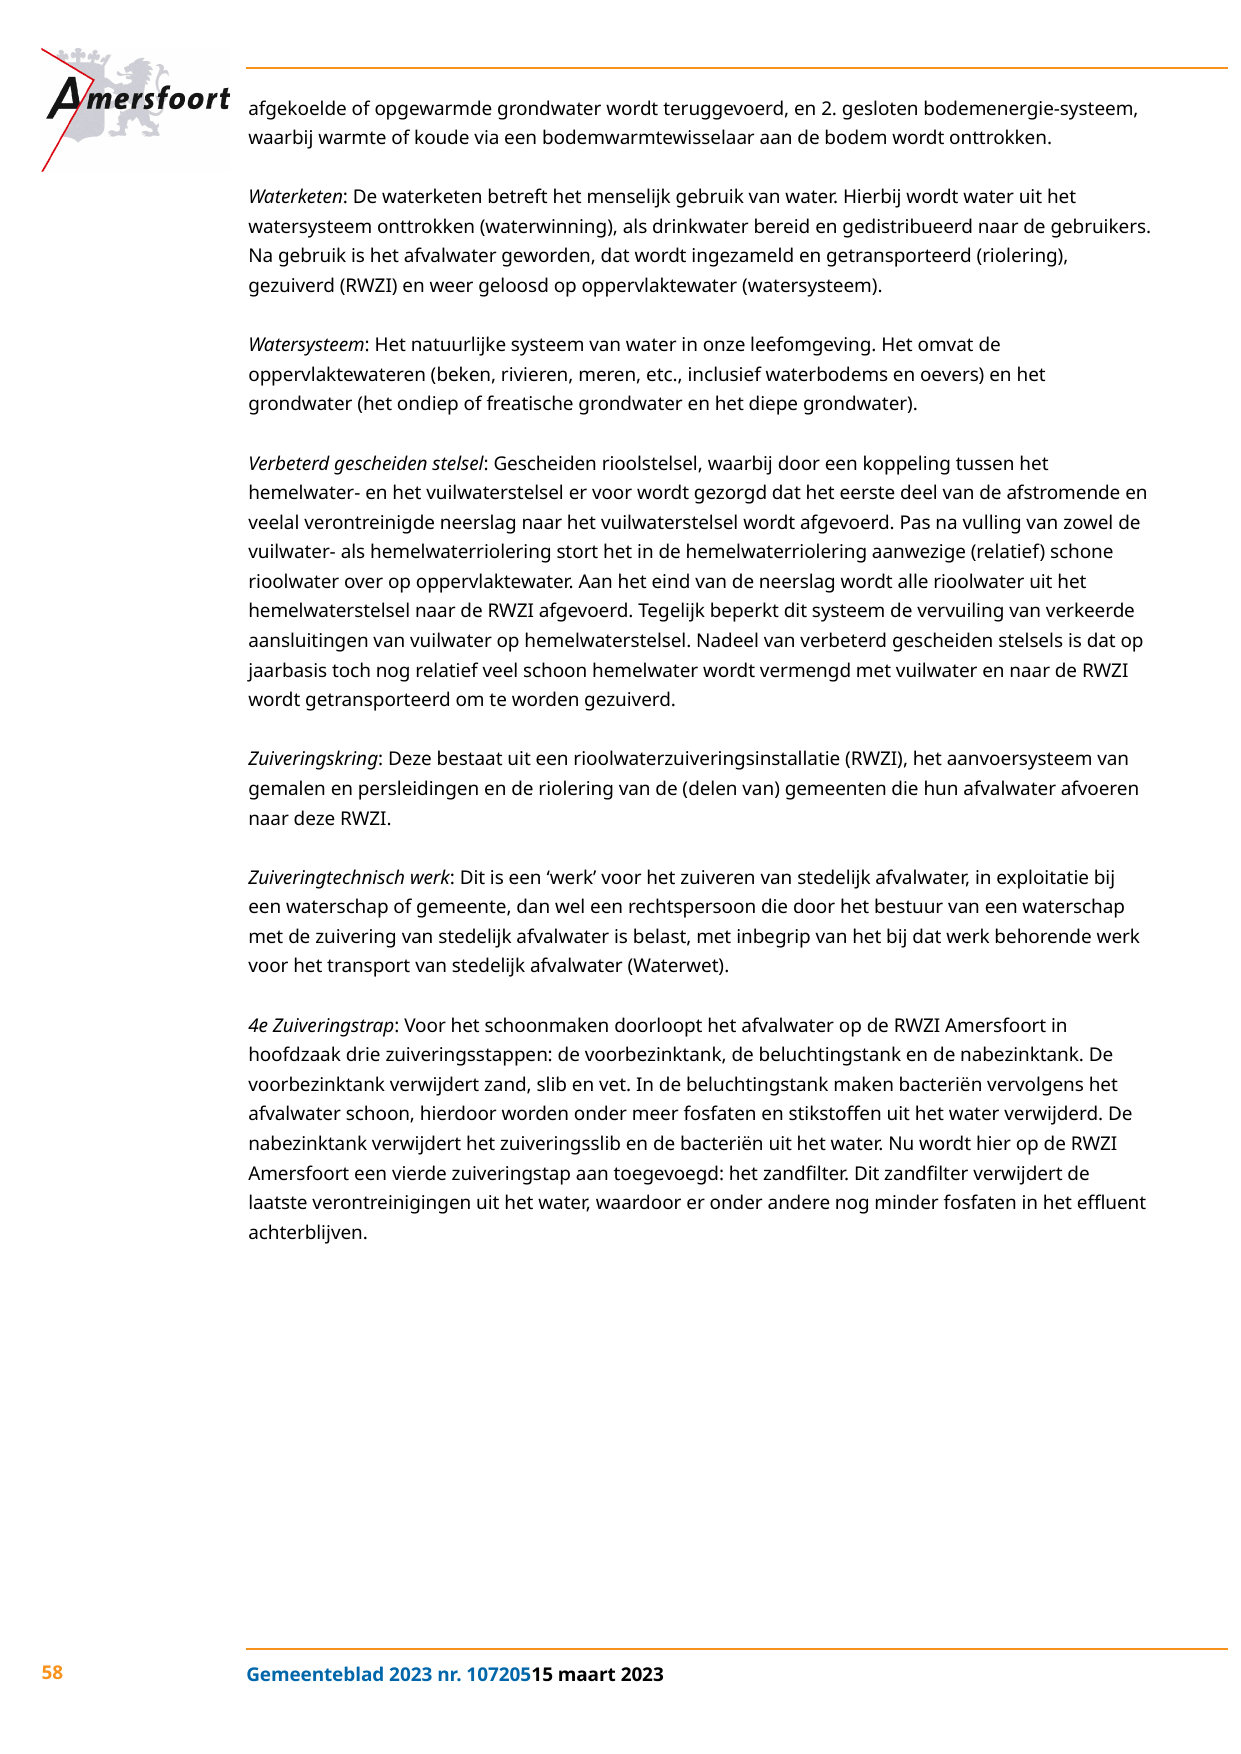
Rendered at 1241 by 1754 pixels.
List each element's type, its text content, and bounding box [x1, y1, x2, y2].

text Zuiveringskring: Deze bestaat uit een rioolwaterzuiveringsinstallatie (RWZI), het aanvoersysteem van gemalen en persleidingen en de riolering van de (delen van) gemeenten die hun afvalwater afvoeren naar deze RWZI. [248, 746, 1152, 831]
text Verbeterd gescheiden stelsel: Gescheiden rioolstelsel, waarbij door een koppeling tussen het hemelwater- en het vuilwaterstelsel er voor wordt gezorgd dat het eerste deel van de afstromende en veelal verontreinigde neerslag naar het vuilwaterstelsel wordt afgevoerd. Pas na vulling van zowel de vuilwater- als hemelwaterriolering stort het in de hemelwaterriolering aanwezige (relatief) schone rioolwater over op oppervlaktewater. Aan het eind van de neerslag wordt alle rioolwater uit het hemelwaterstelsel naar de RWZI afgevoerd. Tegelijk beperkt dit systeem de vervuiling van verkeerde aansluitingen van vuilwater op hemelwaterstelsel. Nadeel van verbeterd gescheiden stelsels is dat op jaarbasis toch nog relatief veel schoon hemelwater wordt vermengd met vuilwater en naar de RWZI wordt getransporteerd om te worden gezuiverd. [248, 450, 1152, 712]
text Watersysteem: Het natuurlijke systeem van water in onze leefomgeving. Het omvat de oppervlaktewateren (beken, rivieren, meren, etc., inclusief waterbodems en oevers) en het grondwater (het ondiep of freatische grondwater en het diepe grondwater). [248, 331, 1152, 416]
text Zuiveringtechnisch werk: Dit is een ‘werk’ voor het zuiveren van stedelijk afvalwater, in exploitatie bij een waterschap of gemeente, dan wel een rechtspersoon die door het bestuur van een waterschap met de zuivering van stedelijk afvalwater is belast, met inbegrip van het bij dat werk behorende werk voor het transport van stedelijk afvalwater (Waterwet). [248, 864, 1152, 978]
text Waterketen: De waterketen betreft het menselijk gebruik van water. Hierbij wordt water uit het watersysteem onttrokken (waterwinning), als drinkwater bereid en gedistribueerd naar de gebruikers. Na gebruik is het afvalwater geworden, dat wordt ingezameld en getransporteerd (riolering), gezuiverd (RWZI) en weer geloosd op oppervlaktewater (watersysteem). [248, 183, 1152, 298]
text 4e Zuiveringstrap: Voor het schoonmaken doorloopt het afvalwater op de RWZI Amersfoort in hoofdzaak drie zuiveringsstappen: de voorbezinktank, de beluchtingstank en de nabezinktank. De voorbezinktank verwijdert zand, slib en vet. In de beluchtingstank maken bacteriën vervolgens het afvalwater schoon, hierdoor worden onder meer fosfaten en stikstoffen uit het water verwijderd. De nabezinktank verwijdert het zuiveringsslib en de bacteriën uit het water. Nu wordt hier op de RWZI Amersfoort een vierde zuiveringstap aan toegevoegd: het zandfilter. Dit zandfilter verwijdert de laatste verontreinigingen uit het water, waardoor er onder andere nog minder fosfaten in het effluent achterblijven. [248, 1012, 1152, 1245]
text afgekoelde of opgewarmde grondwater wordt teruggevoerd, en 2. gesloten bodemenergie-systeem, waarbij warmte of koude via een bodemwarmtewisselaar aan de bodem wordt onttrokken. [248, 95, 1152, 150]
picture [41, 47, 231, 172]
